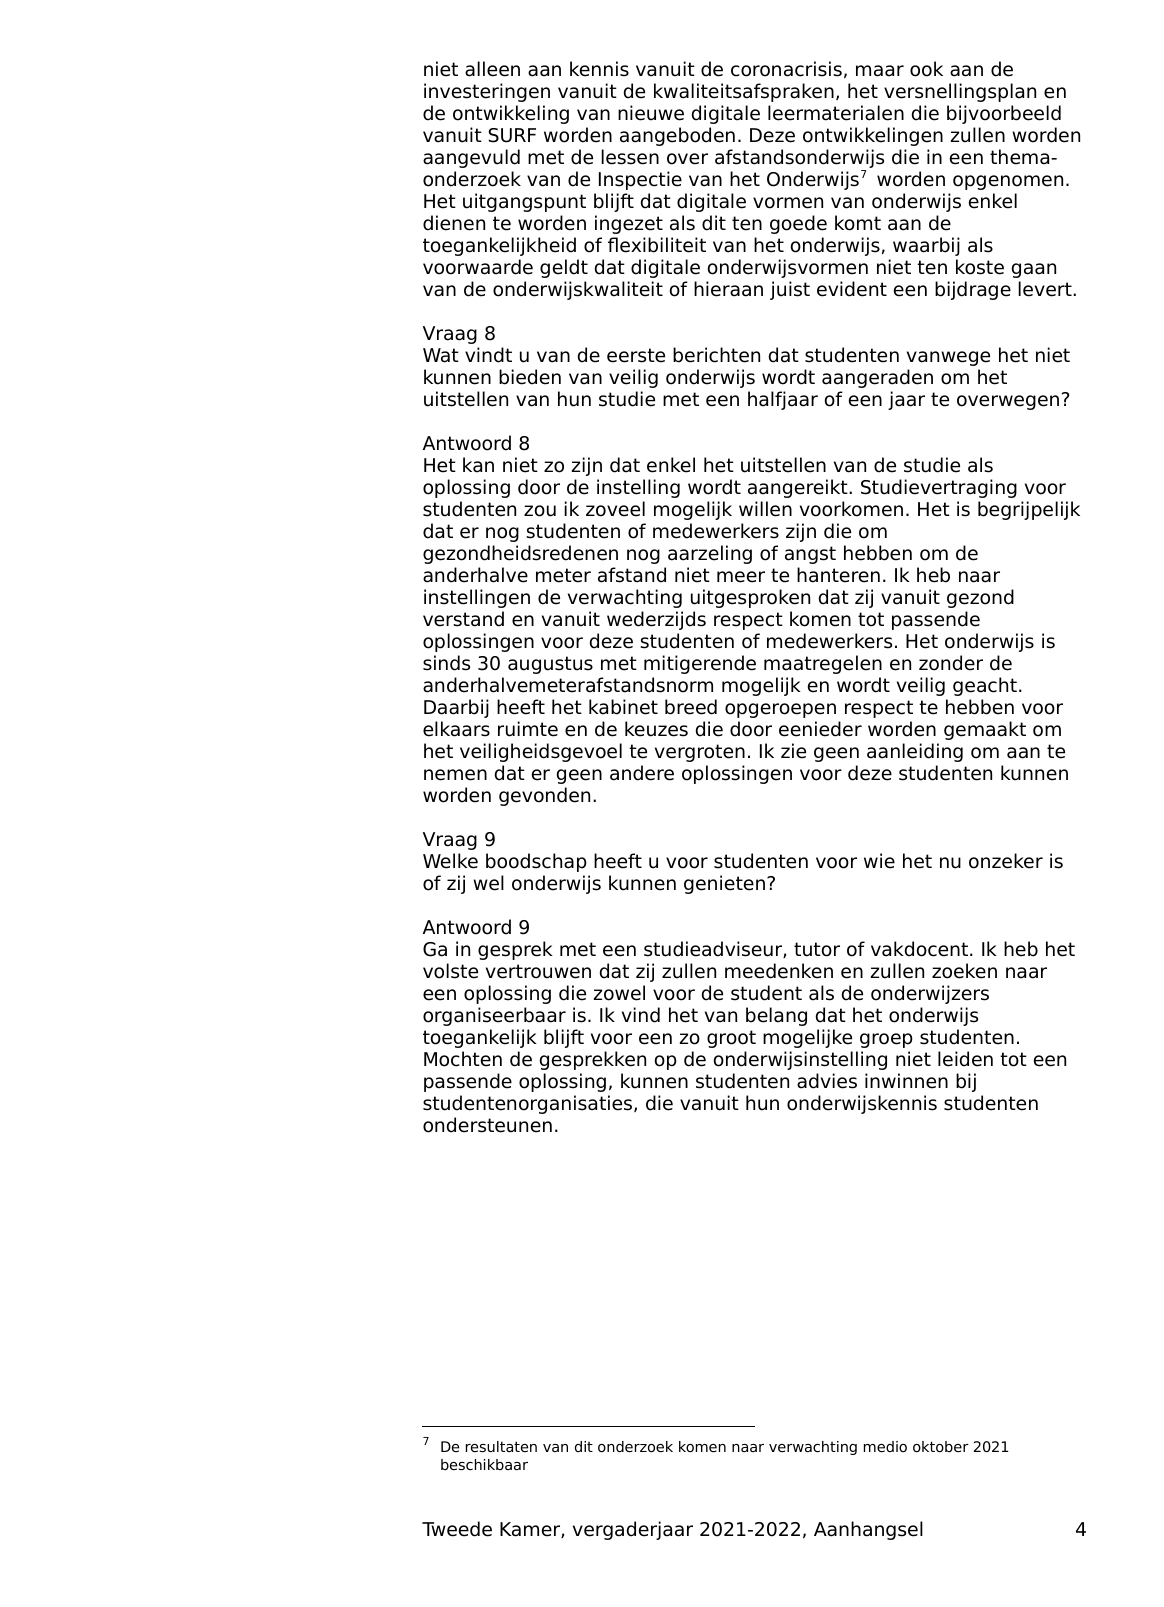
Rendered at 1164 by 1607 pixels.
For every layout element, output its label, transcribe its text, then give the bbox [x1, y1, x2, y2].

text Welke boodschap heeft u voor studenten voor wie het nu onzeker is of zij wel onderwijs kunnen genieten? [422, 851, 1087, 895]
text Vraag 8 [422, 323, 1087, 345]
text De resultaten van dit onderzoek komen naar verwachting medio oktober 2021 beschikbaar [422, 1435, 1087, 1474]
text Het kan niet zo zijn dat enkel het uitstellen van de studie als oplossing door de instelling wordt aangereikt. Studievertraging voor studenten zou ik zoveel mogelijk willen voorkomen. Het is begrijpelijk dat er nog studenten of medewerkers zijn die om gezondheidsredenen nog aarzeling of angst hebben om de anderhalve meter afstand niet meer te hanteren. Ik heb naar instellingen de verwachting uitgesproken dat zij vanuit gezond verstand en vanuit wederzijds respect komen tot passende oplossingen voor deze studenten of medewerkers. Het onderwijs is sinds 30 augustus met mitigerende maatregelen en zonder de anderhalvemeterafstandsnorm mogelijk en wordt veilig geacht. Daarbij heeft het kabinet breed opgeroepen respect te hebben voor elkaars ruimte en de keuzes die door eenieder worden gemaakt om het veiligheidsgevoel te vergroten. Ik zie geen aanleiding om aan te nemen dat er geen andere oplossingen voor deze studenten kunnen worden gevonden. [422, 455, 1087, 807]
text Antwoord 8 [422, 433, 1087, 455]
text Wat vindt u van de eerste berichten dat studenten vanwege het niet kunnen bieden van veilig onderwijs wordt aangeraden om het uitstellen van hun studie met een halfjaar of een jaar te overwegen? [422, 345, 1087, 411]
text Ga in gesprek met een studieadviseur, tutor of vakdocent. Ik heb het volste vertrouwen dat zij zullen meedenken en zullen zoeken naar een oplossing die zowel voor de student als de onderwijzers organiseerbaar is. Ik vind het van belang dat het onderwijs toegankelijk blijft voor een zo groot mogelijke groep studenten. Mochten de gesprekken op de onderwijsinstelling niet leiden tot een passende oplossing, kunnen studenten advies inwinnen bij studentenorganisaties, die vanuit hun onderwijskennis studenten ondersteunen. [422, 939, 1087, 1137]
text Vraag 9 [422, 829, 1087, 851]
text Antwoord 9 [422, 917, 1087, 939]
text niet alleen aan kennis vanuit de coronacrisis, maar ook aan de investeringen vanuit de kwaliteitsafspraken, het versnellingsplan en de ontwikkeling van nieuwe digitale leermaterialen die bijvoorbeeld vanuit SURF worden aangeboden. Deze ontwikkelingen zullen worden aangevuld met de lessen over afstandsonderwijs die in een thema-onderzoek van de Inspectie van het Onderwijs worden opgenomen. Het uitgangspunt blijft dat digitale vormen van onderwijs enkel dienen te worden ingezet als dit ten goede komt aan de toegankelijkheid of flexibiliteit van het onderwijs, waarbij als voorwaarde geldt dat digitale onderwijsvormen niet ten koste gaan van de onderwijskwaliteit of hieraan juist evident een bijdrage levert. [422, 59, 1087, 301]
